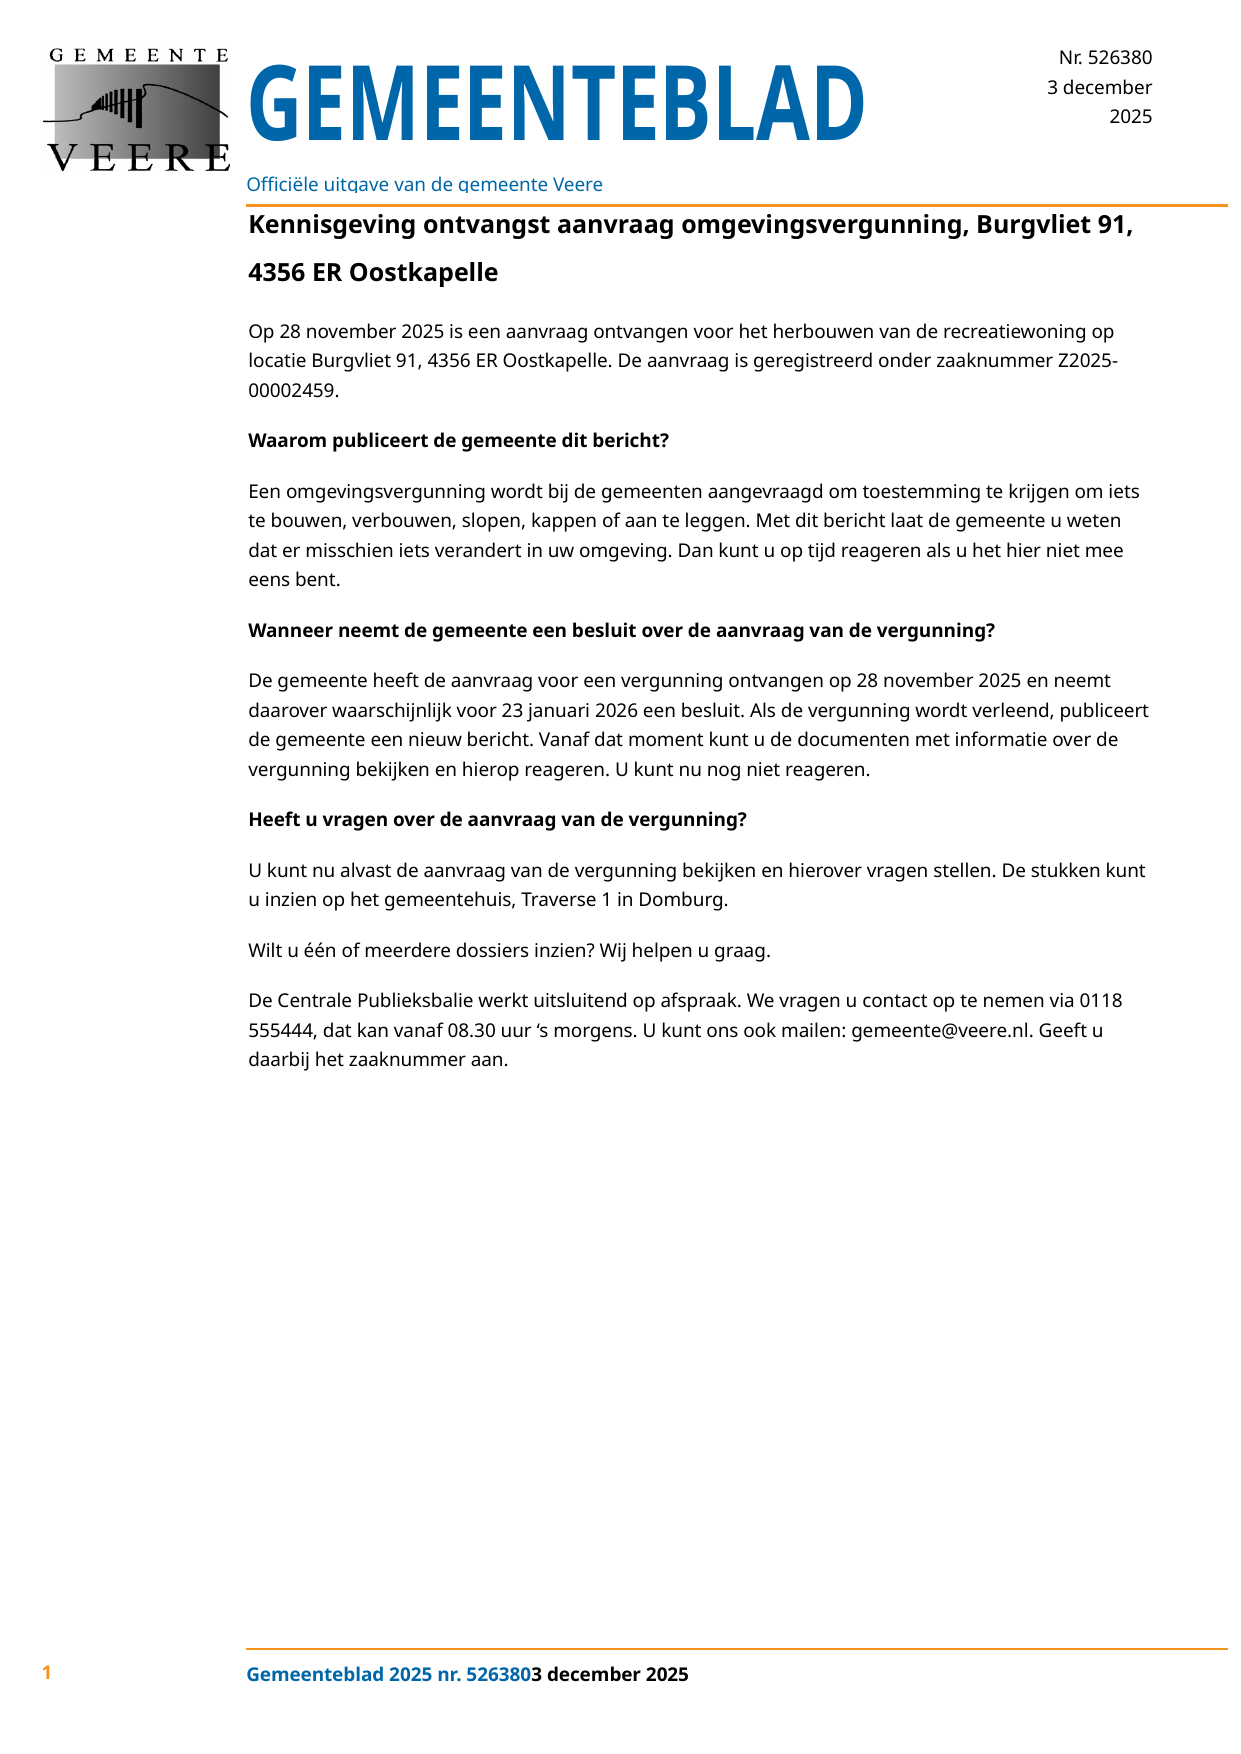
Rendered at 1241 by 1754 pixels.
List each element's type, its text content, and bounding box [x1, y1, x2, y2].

text Een omgevingsvergunning wordt bij de gemeenten aangevraagd om toestemming te krijgen om iets te bouwen, verbouwen, slopen, kappen of aan te leggen. Met dit bericht laat de gemeente u weten dat er misschien iets verandert in uw omgeving. Dan kunt u op tijd reageren als u het hier niet mee eens bent. [248, 478, 1152, 592]
text De Centrale Publieksbalie werkt uitsluitend op afspraak. We vragen u contact op te nemen via 0118 555444, dat kan vanaf 08.30 uur ‘s morgens. U kunt ons ook mailen: gemeente@veere.nl. Geeft u daarbij het zaaknummer aan. [248, 987, 1152, 1072]
text Kennisgeving ontvangst aanvraag omgevingsvergunning, Burgvliet 91, 4356 ER Oostkapelle [248, 207, 1152, 288]
text Heeft u vragen over de aanvraag van de vergunning? [248, 807, 1152, 832]
picture [41, 47, 231, 172]
text U kunt nu alvast de aanvraag van de vergunning bekijken en hierover vragen stellen. De stukken kunt u inzien op het gemeentehuis, Traverse 1 in Domburg. [248, 857, 1152, 912]
text Wanneer neemt de gemeente een besluit over de aanvraag van de vergunning? [248, 617, 1152, 643]
text De gemeente heeft de aanvraag voor een vergunning ontvangen op 28 november 2025 en neemt daarover waarschijnlijk voor 23 januari 2026 een besluit. Als de vergunning wordt verleend, publiceert de gemeente een nieuw bericht. Vanaf dat moment kunt u de documenten met informatie over de vergunning bekijken en hierop reageren. U kunt nu nog niet reageren. [248, 667, 1152, 782]
text Waarom publiceert de gemeente dit bericht? [248, 427, 1152, 453]
text Op 28 november 2025 is een aanvraag ontvangen voor het herbouwen van de recreatiewoning op locatie Burgvliet 91, 4356 ER Oostkapelle. De aanvraag is geregistreerd onder zaaknummer Z2025-00002459. [248, 318, 1152, 403]
text Wilt u één of meerdere dossiers inzien? Wij helpen u graag. [248, 937, 1152, 963]
